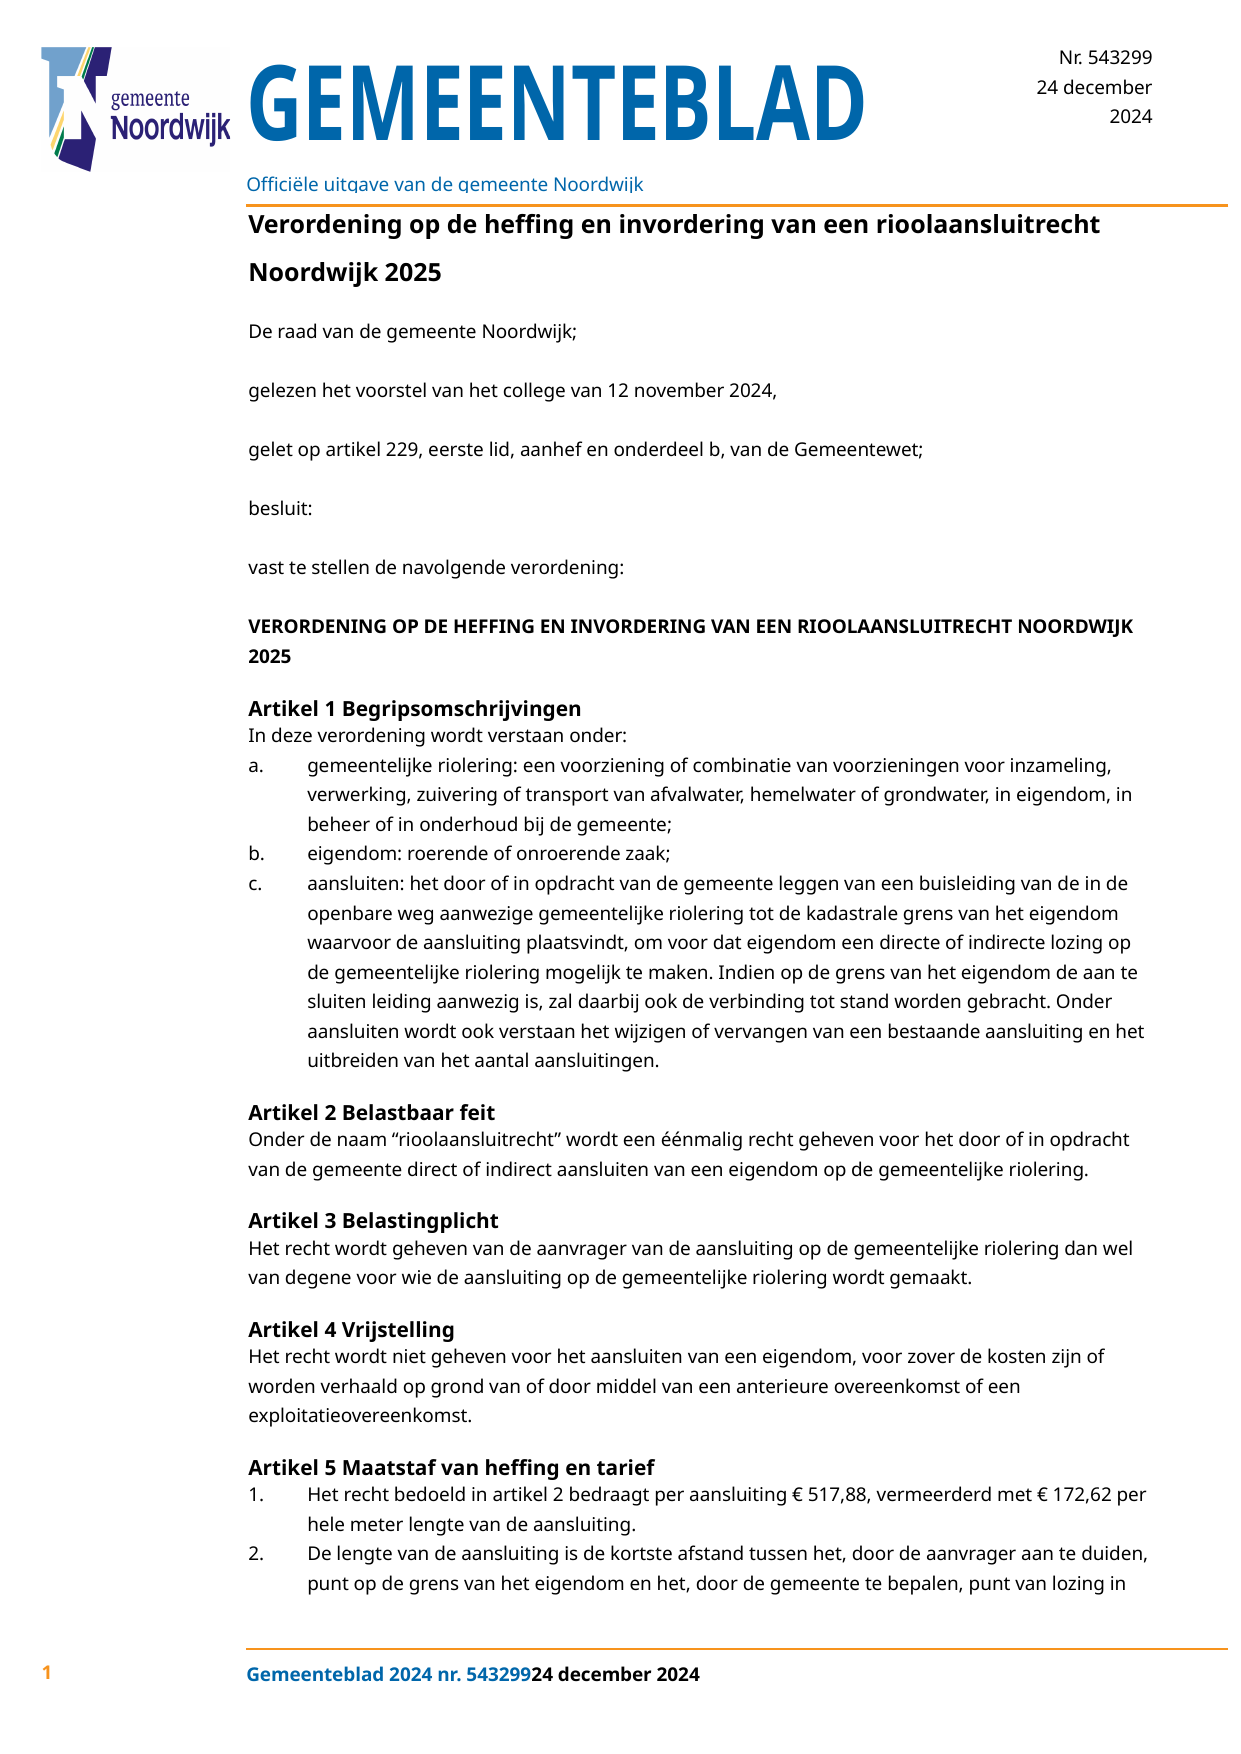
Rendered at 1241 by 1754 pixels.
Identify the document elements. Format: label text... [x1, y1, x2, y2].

list eigendom: roerende of onroerende zaak; [248, 841, 1152, 866]
text Verordening op de heffing en invordering van een rioolaansluitrecht Noordwijk 2025 [248, 207, 1152, 288]
list Het recht bedoeld in artikel 2 bedraagt per aansluiting € 517,88, vermeerderd met € 172,62 per hele meter lengte van de aansluiting. [248, 1481, 1152, 1537]
list aansluiten: het door of in opdracht van de gemeente leggen van een buisleiding van de in de openbare weg aanwezige gemeentelijke riolering tot de kadastrale grens van het eigendom waarvoor de aansluiting plaatsvindt, om voor dat eigendom een directe of indirecte lozing op de gemeentelijke riolering mogelijk te maken. Indien op de grens van het eigendom de aan te sluiten leiding aanwezig is, zal daarbij ook de verbinding tot stand worden gebracht. Onder aansluiten wordt ook verstaan het wijzigen of vervangen van een bestaande aansluiting en het uitbreiden van het aantal aansluitingen. [248, 870, 1152, 1073]
text besluit: [248, 495, 1152, 521]
text Artikel 1 Begripsomschrijvingen [248, 694, 1152, 722]
text Artikel 2 Belastbaar feit [248, 1098, 1152, 1126]
list De lengte van de aansluiting is de kortste afstand tussen het, door de aanvrager aan te duiden, punt op de grens van het eigendom en het, door de gemeente te bepalen, punt van lozing in [248, 1541, 1152, 1596]
text VERORDENING OP DE HEFFING EN INVORDERING VAN EEN RIOOLAANSLUITRECHT NOORDWIJK 2025 [248, 614, 1152, 669]
text De raad van de gemeente Noordwijk; [248, 318, 1152, 344]
picture [41, 47, 231, 172]
text vast te stellen de navolgende verordening: [248, 554, 1152, 580]
text Artikel 5 Maatstaf van heffing en tarief [248, 1453, 1152, 1481]
text gelezen het voorstel van het college van 12 november 2024, [248, 377, 1152, 403]
text Artikel 3 Belastingplicht [248, 1206, 1152, 1235]
list gemeentelijke riolering: een voorziening of combinatie van voorzieningen voor inzameling, verwerking, zuivering of transport van afvalwater, hemelwater of grondwater, in eigendom, in beheer of in onderhoud bij de gemeente; [248, 752, 1152, 837]
text Het recht wordt niet geheven voor het aansluiten van een eigendom, voor zover de kosten zijn of worden verhaald op grond van of door middel van een anterieure overeenkomst of een exploitatieovereenkomst. [248, 1343, 1152, 1428]
text In deze verordening wordt verstaan onder: [248, 722, 1152, 748]
text Het recht wordt geheven van de aanvrager van de aansluiting op de gemeentelijke riolering dan wel van degene voor wie de aansluiting op de gemeentelijke riolering wordt gemaakt. [248, 1235, 1152, 1290]
text Onder de naam “rioolaansluitrecht” wordt een éénmalig recht geheven voor het door of in opdracht van de gemeente direct of indirect aansluiten van een eigendom op de gemeentelijke riolering. [248, 1126, 1152, 1182]
text gelet op artikel 229, eerste lid, aanhef en onderdeel b, van de Gemeentewet; [248, 436, 1152, 462]
text Artikel 4 Vrijstelling [248, 1315, 1152, 1343]
